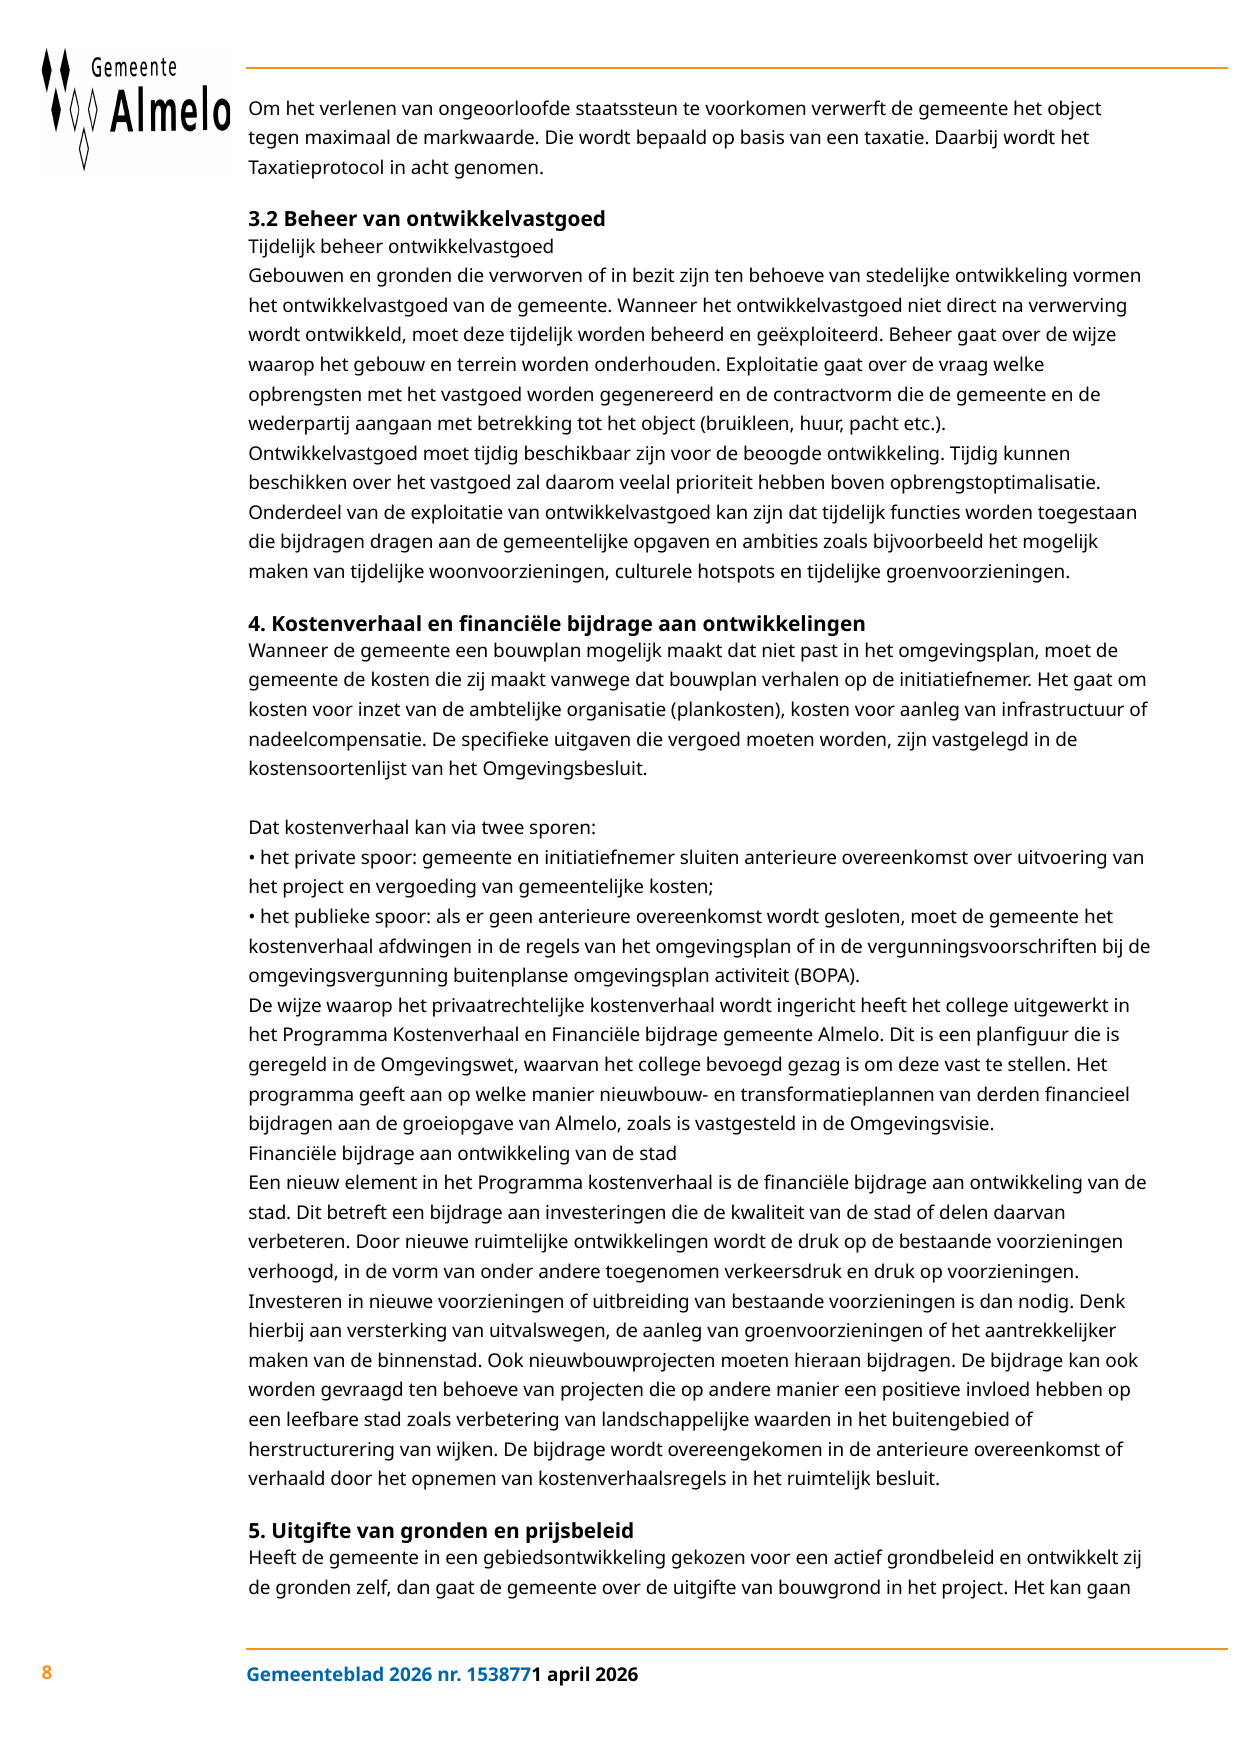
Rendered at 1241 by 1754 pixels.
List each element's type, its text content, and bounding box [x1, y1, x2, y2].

text • het publieke spoor: als er geen anterieure overeenkomst wordt gesloten, moet de gemeente het kostenverhaal afdwingen in de regels van het omgevingsplan of in de vergunningsvoorschriften bij de omgevingsvergunning buitenplanse omgevingsplan activiteit (BOPA). [248, 903, 1152, 988]
text Financiële bijdrage aan ontwikkeling van de stad [248, 1140, 1152, 1166]
text Dat kostenverhaal kan via twee sporen: [248, 814, 1152, 840]
picture [41, 47, 231, 172]
text Heeft de gemeente in een gebiedsontwikkeling gekozen voor een actief grondbeleid en ontwikkelt zij de gronden zelf, dan gaat de gemeente over de uitgifte van bouwgrond in het project. Het kan gaan [248, 1544, 1152, 1599]
text Tijdelijk beheer ontwikkelvastgoed [248, 233, 1152, 258]
text Een nieuw element in het Programma kostenverhaal is de financiële bijdrage aan ontwikkeling van de stad. Dit betreft een bijdrage aan investeringen die de kwaliteit van de stad of delen daarvan verbeteren. Door nieuwe ruimtelijke ontwikkelingen wordt de druk op de bestaande voorzieningen verhoogd, in de vorm van onder andere toegenomen verkeersdruk en druk op voorzieningen. Investeren in nieuwe voorzieningen of uitbreiding van bestaande voorzieningen is dan nodig. Denk hierbij aan versterking van uitvalswegen, de aanleg van groenvoorzieningen of het aantrekkelijker maken van de binnenstad. Ook nieuwbouwprojecten moeten hieraan bijdragen. De bijdrage kan ook worden gevraagd ten behoeve van projecten die op andere manier een positieve invloed hebben op een leefbare stad zoals verbetering van landschappelijke waarden in het buitengebied of herstructurering van wijken. De bijdrage wordt overeengekomen in de anterieure overeenkomst of verhaald door het opnemen van kostenverhaalsregels in het ruimtelijk besluit. [248, 1169, 1152, 1491]
text Wanneer de gemeente een bouwplan mogelijk maakt dat niet past in het omgevingsplan, moet de gemeente de kosten die zij maakt vanwege dat bouwplan verhalen op de initiatiefnemer. Het gaat om kosten voor inzet van de ambtelijke organisatie (plankosten), kosten voor aanleg van infrastructuur of nadeelcompensatie. De specifieke uitgaven die vergoed moeten worden, zijn vastgelegd in de kostensoortenlijst van het Omgevingsbesluit. [248, 637, 1152, 781]
text 5. Uitgifte van gronden en prijsbeleid [248, 1516, 1152, 1544]
text 4. Kostenverhaal en financiële bijdrage aan ontwikkelingen [248, 609, 1152, 637]
text Gebouwen en gronden die verworven of in bezit zijn ten behoeve van stedelijke ontwikkeling vormen het ontwikkelvastgoed van de gemeente. Wanneer het ontwikkelvastgoed niet direct na verwerving wordt ontwikkeld, moet deze tijdelijk worden beheerd en geëxploiteerd. Beheer gaat over de wijze waarop het gebouw en terrein worden onderhouden. Exploitatie gaat over de vraag welke opbrengsten met het vastgoed worden gegenereerd en de contractvorm die de gemeente en de wederpartij aangaan met betrekking tot het object (bruikleen, huur, pacht etc.). [248, 262, 1152, 436]
text De wijze waarop het privaatrechtelijke kostenverhaal wordt ingericht heeft het college uitgewerkt in het Programma Kostenverhaal en Financiële bijdrage gemeente Almelo. Dit is een planfiguur die is geregeld in de Omgevingswet, waarvan het college bevoegd gezag is om deze vast te stellen. Het programma geeft aan op welke manier nieuwbouw- en transformatieplannen van derden financieel bijdragen aan de groeiopgave van Almelo, zoals is vastgesteld in de Omgevingsvisie. [248, 992, 1152, 1136]
text 3.2 Beheer van ontwikkelvastgoed [248, 204, 1152, 233]
text • het private spoor: gemeente en initiatiefnemer sluiten anterieure overeenkomst over uitvoering van het project en vergoeding van gemeentelijke kosten; [248, 844, 1152, 899]
text Ontwikkelvastgoed moet tijdig beschikbaar zijn voor de beoogde ontwikkeling. Tijdig kunnen beschikken over het vastgoed zal daarom veelal prioriteit hebben boven opbrengstoptimalisatie. Onderdeel van de exploitatie van ontwikkelvastgoed kan zijn dat tijdelijk functies worden toegestaan die bijdragen dragen aan de gemeentelijke opgaven en ambities zoals bijvoorbeeld het mogelijk maken van tijdelijke woonvoorzieningen, culturele hotspots en tijdelijke groenvoorzieningen. [248, 440, 1152, 584]
text Om het verlenen van ongeoorloofde staatssteun te voorkomen verwerft de gemeente het object tegen maximaal de markwaarde. Die wordt bepaald op basis van een taxatie. Daarbij wordt het Taxatieprotocol in acht genomen. [248, 95, 1152, 180]
